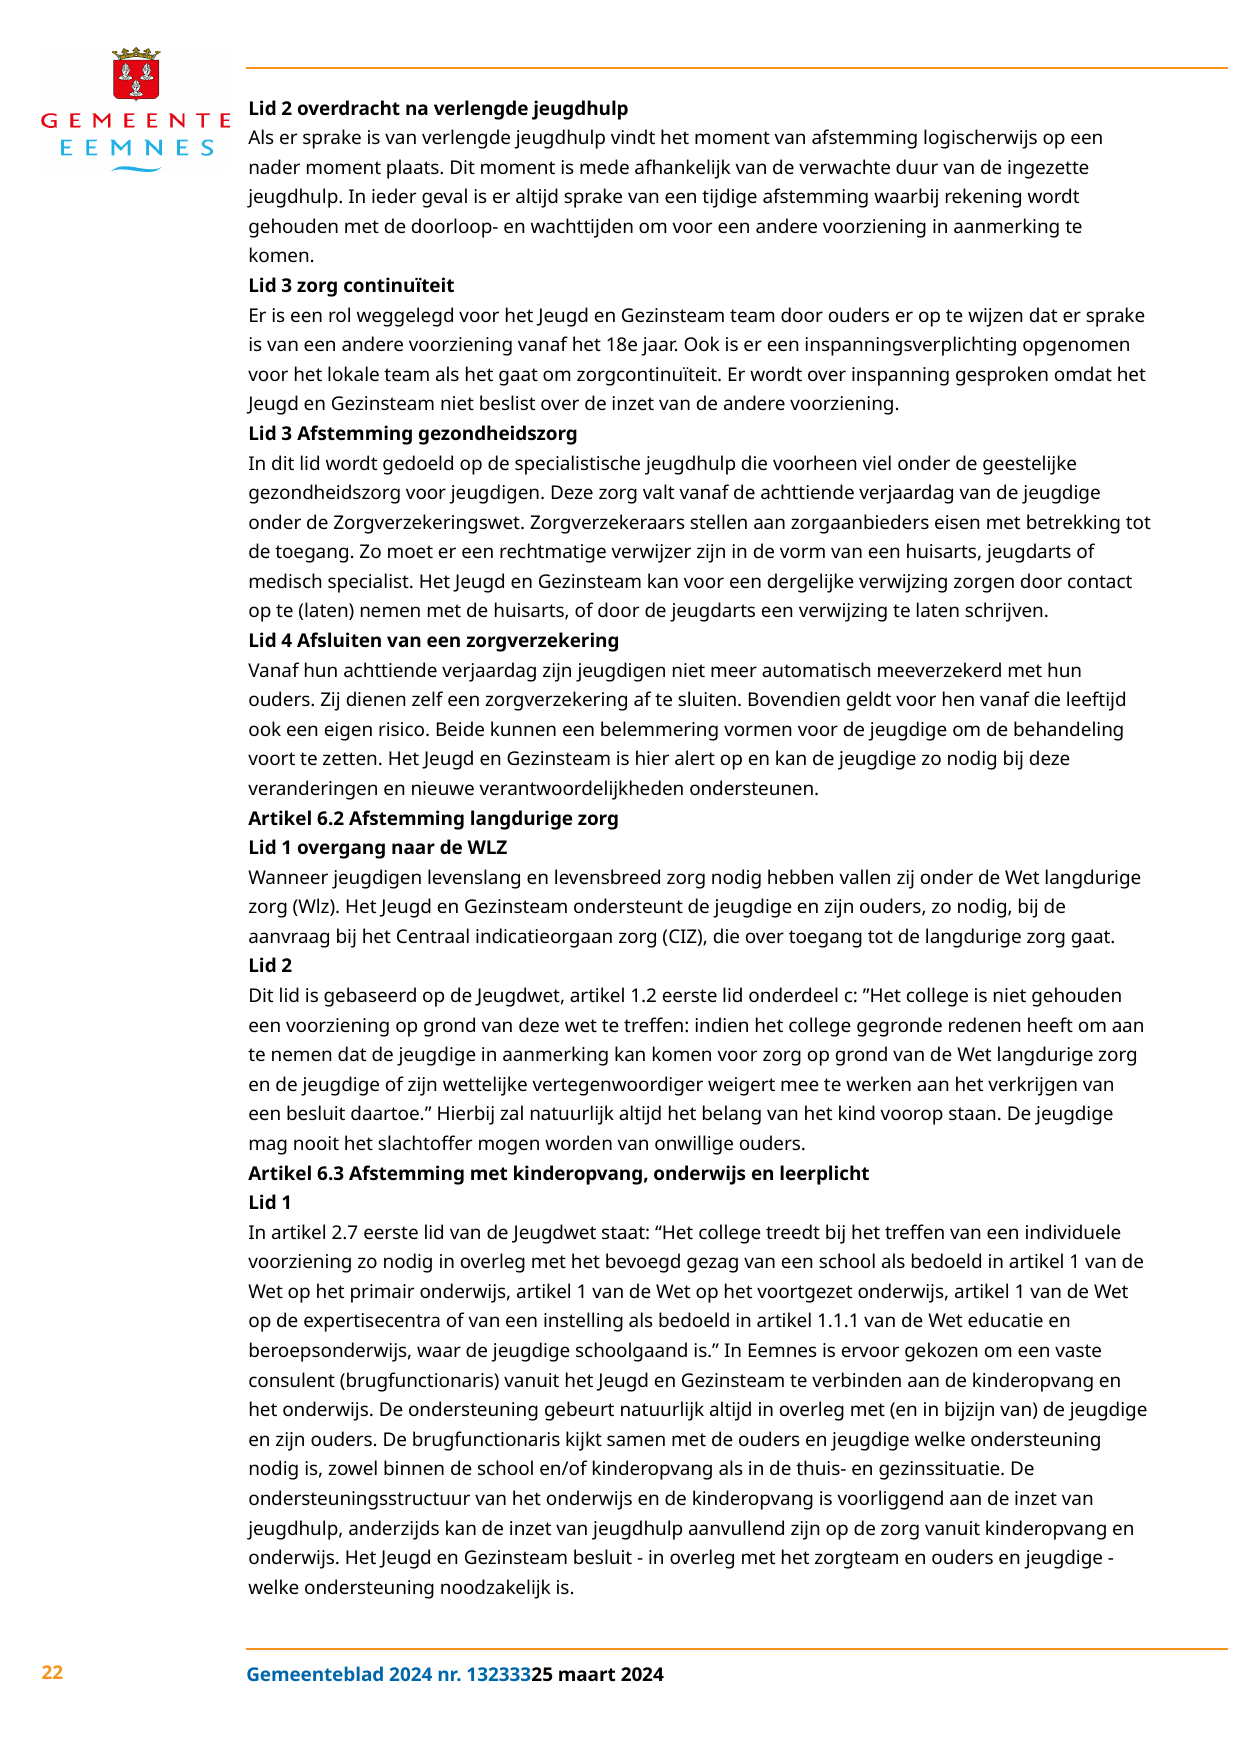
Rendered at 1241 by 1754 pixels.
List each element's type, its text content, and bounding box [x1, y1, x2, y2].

text Artikel 6.3 Afstemming met kinderopvang, onderwijs en leerplicht [248, 1160, 1152, 1186]
text Dit lid is gebaseerd op de Jeugdwet, artikel 1.2 eerste lid onderdeel c: ”Het college is niet gehouden een voorziening op grond van deze wet te treffen: indien het college gegronde redenen heeft om aan te nemen dat de jeugdige in aanmerking kan komen voor zorg op grond van de Wet langdurige zorg en de jeugdige of zijn wettelijke vertegenwoordiger weigert mee te werken aan het verkrijgen van een besluit daartoe.” Hierbij zal natuurlijk altijd het belang van het kind voorop staan. De jeugdige mag nooit het slachtoffer mogen worden van onwillige ouders. [248, 982, 1152, 1156]
text In artikel 2.7 eerste lid van de Jeugdwet staat: “Het college treedt bij het treffen van een individuele voorziening zo nodig in overleg met het bevoegd gezag van een school als bedoeld in artikel 1 van de Wet op het primair onderwijs, artikel 1 van de Wet op het voortgezet onderwijs, artikel 1 van de Wet op de expertisecentra of van een instelling als bedoeld in artikel 1.1.1 van de Wet educatie en beroepsonderwijs, waar de jeugdige schoolgaand is.” In Eemnes is ervoor gekozen om een vaste consulent (brugfunctionaris) vanuit het Jeugd en Gezinsteam te verbinden aan de kinderopvang en het onderwijs. De ondersteuning gebeurt natuurlijk altijd in overleg met (en in bijzijn van) de jeugdige en zijn ouders. De brugfunctionaris kijkt samen met de ouders en jeugdige welke ondersteuning nodig is, zowel binnen de school en/of kinderopvang als in de thuis- en gezinssituatie. De ondersteuningsstructuur van het onderwijs en de kinderopvang is voorliggend aan de inzet van jeugdhulp, anderzijds kan de inzet van jeugdhulp aanvullend zijn op de zorg vanuit kinderopvang en onderwijs. Het Jeugd en Gezinsteam besluit - in overleg met het zorgteam en ouders en jeugdige - welke ondersteuning noodzakelijk is. [248, 1219, 1152, 1600]
text Lid 3 Afstemming gezondheidszorg [248, 420, 1152, 446]
text Er is een rol weggelegd voor het Jeugd en Gezinsteam team door ouders er op te wijzen dat er sprake is van een andere voorziening vanaf het 18e jaar. Ook is er een inspanningsverplichting opgenomen voor het lokale team als het gaat om zorgcontinuïteit. Er wordt over inspanning gesproken omdat het Jeugd en Gezinsteam niet beslist over de inzet van de andere voorziening. [248, 302, 1152, 416]
text Lid 1 [248, 1189, 1152, 1215]
text Lid 4 Afsluiten van een zorgverzekering [248, 627, 1152, 653]
text Wanneer jeugdigen levenslang en levensbreed zorg nodig hebben vallen zij onder de Wet langdurige zorg (Wlz). Het Jeugd en Gezinsteam ondersteunt de jeugdige en zijn ouders, zo nodig, bij de aanvraag bij het Centraal indicatieorgaan zorg (CIZ), die over toegang tot de langdurige zorg gaat. [248, 864, 1152, 949]
text Lid 3 zorg continuïteit [248, 272, 1152, 298]
text Vanaf hun achttiende verjaardag zijn jeugdigen niet meer automatisch meeverzekerd met hun ouders. Zij dienen zelf een zorgverzekering af te sluiten. Bovendien geldt voor hen vanaf die leeftijd ook een eigen risico. Beide kunnen een belemmering vormen voor de jeugdige om de behandeling voort te zetten. Het Jeugd en Gezinsteam is hier alert op en kan de jeugdige zo nodig bij deze veranderingen en nieuwe verantwoordelijkheden ondersteunen. [248, 657, 1152, 801]
text In dit lid wordt gedoeld op de specialistische jeugdhulp die voorheen viel onder de geestelijke gezondheidszorg voor jeugdigen. Deze zorg valt vanaf de achttiende verjaardag van de jeugdige onder de Zorgverzekeringswet. Zorgverzekeraars stellen aan zorgaanbieders eisen met betrekking tot de toegang. Zo moet er een rechtmatige verwijzer zijn in de vorm van een huisarts, jeugdarts of medisch specialist. Het Jeugd en Gezinsteam kan voor een dergelijke verwijzing zorgen door contact op te (laten) nemen met de huisarts, of door de jeugdarts een verwijzing te laten schrijven. [248, 450, 1152, 623]
text Lid 1 overgang naar de WLZ [248, 834, 1152, 860]
text Als er sprake is van verlengde jeugdhulp vindt het moment van afstemming logischerwijs op een nader moment plaats. Dit moment is mede afhankelijk van de verwachte duur van de ingezette jeugdhulp. In ieder geval is er altijd sprake van een tijdige afstemming waarbij rekening wordt gehouden met de doorloop- en wachttijden om voor een andere voorziening in aanmerking te komen. [248, 124, 1152, 268]
text Lid 2 [248, 953, 1152, 978]
picture [41, 47, 231, 172]
text Artikel 6.2 Afstemming langdurige zorg [248, 805, 1152, 831]
text Lid 2 overdracht na verlengde jeugdhulp [248, 95, 1152, 121]
